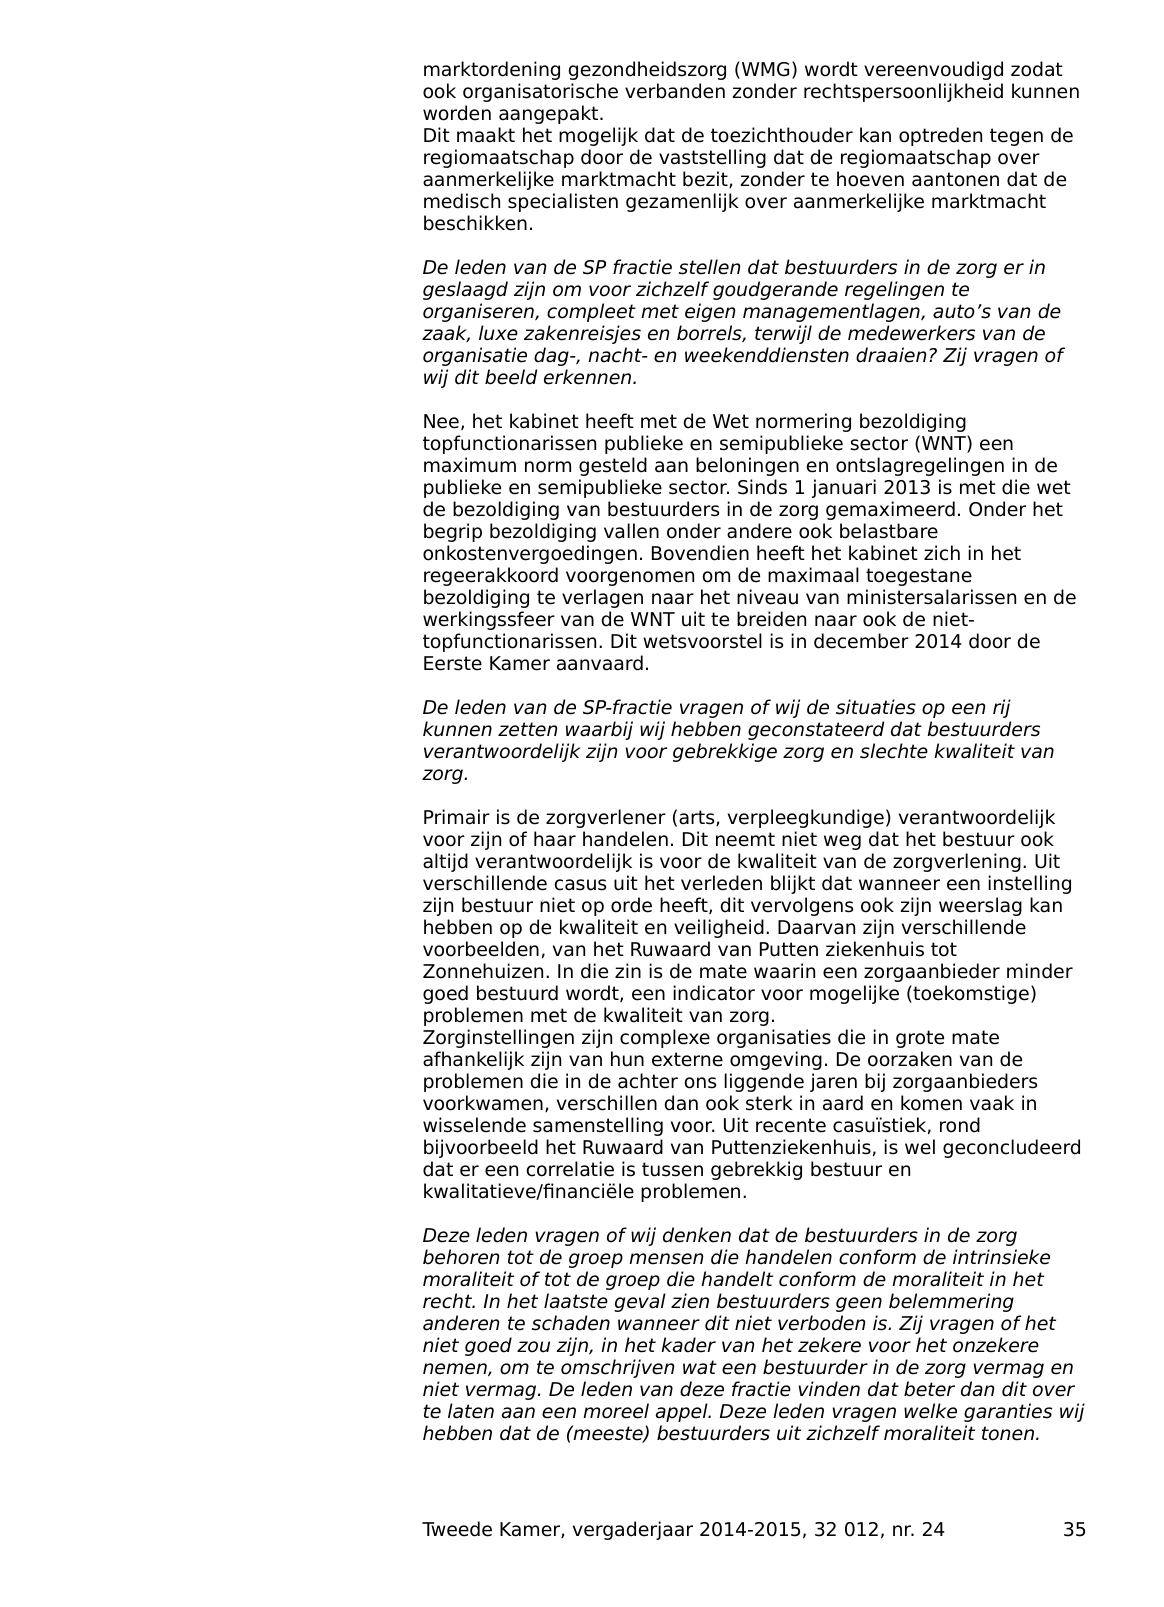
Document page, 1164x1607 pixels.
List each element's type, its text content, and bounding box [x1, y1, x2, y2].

text De leden van de SP-fractie vragen of wij de situaties op een rij kunnen zetten waarbij wij hebben geconstateerd dat bestuurders verantwoordelijk zijn voor gebrekkige zorg en slechte kwaliteit van zorg. [422, 697, 1087, 785]
text Primair is de zorgverlener (arts, verpleegkundige) verantwoordelijk voor zijn of haar handelen. Dit neemt niet weg dat het bestuur ook altijd verantwoordelijk is voor de kwaliteit van de zorgverlening. Uit verschillende casus uit het verleden blijkt dat wanneer een instelling zijn bestuur niet op orde heeft, dit vervolgens ook zijn weerslag kan hebben op de kwaliteit en veiligheid. Daarvan zijn verschillende voorbeelden, van het Ruwaard van Putten ziekenhuis tot Zonnehuizen. In die zin is de mate waarin een zorgaanbieder minder goed bestuurd wordt, een indicator voor mogelijke (toekomstige) problemen met de kwaliteit van zorg. [422, 807, 1087, 1027]
text De leden van de SP fractie stellen dat bestuurders in de zorg er in geslaagd zijn om voor zichzelf goudgerande regelingen te organiseren, compleet met eigen managementlagen, auto’s van de zaak, luxe zakenreisjes en borrels, terwijl de medewerkers van de organisatie dag-, nacht- en weekenddiensten draaien? Zij vragen of wij dit beeld erkennen. [422, 257, 1087, 389]
text marktordening gezondheidszorg (WMG) wordt vereenvoudigd zodat ook organisatorische verbanden zonder rechtspersoonlijkheid kunnen worden aangepakt. [422, 59, 1087, 125]
text Dit maakt het mogelijk dat de toezichthouder kan optreden tegen de regiomaatschap door de vaststelling dat de regiomaatschap over aanmerkelijke marktmacht bezit, zonder te hoeven aantonen dat de medisch specialisten gezamenlijk over aanmerkelijke marktmacht beschikken. [422, 125, 1087, 235]
text Deze leden vragen of wij denken dat de bestuurders in de zorg behoren tot de groep mensen die handelen conform de intrinsieke moraliteit of tot de groep die handelt conform de moraliteit in het recht. In het laatste geval zien bestuurders geen belemmering anderen te schaden wanneer dit niet verboden is. Zij vragen of het niet goed zou zijn, in het kader van het zekere voor het onzekere nemen, om te omschrijven wat een bestuurder in de zorg vermag en niet vermag. De leden van deze fractie vinden dat beter dan dit over te laten aan een moreel appel. Deze leden vragen welke garanties wij hebben dat de (meeste) bestuurders uit zichzelf moraliteit tonen. [422, 1225, 1087, 1445]
text Zorginstellingen zijn complexe organisaties die in grote mate afhankelijk zijn van hun externe omgeving. De oorzaken van de problemen die in de achter ons liggende jaren bij zorgaanbieders voorkwamen, verschillen dan ook sterk in aard en komen vaak in wisselende samenstelling voor. Uit recente casuïstiek, rond bijvoorbeeld het Ruwaard van Puttenziekenhuis, is wel geconcludeerd dat er een correlatie is tussen gebrekkig bestuur en kwalitatieve/financiële problemen. [422, 1027, 1087, 1203]
text Nee, het kabinet heeft met de Wet normering bezoldiging topfunctionarissen publieke en semipublieke sector (WNT) een maximum norm gesteld aan beloningen en ontslagregelingen in de publieke en semipublieke sector. Sinds 1 januari 2013 is met die wet de bezoldiging van bestuurders in de zorg gemaximeerd. Onder het begrip bezoldiging vallen onder andere ook belastbare onkostenvergoedingen. Bovendien heeft het kabinet zich in het regeerakkoord voorgenomen om de maximaal toegestane bezoldiging te verlagen naar het niveau van ministersalarissen en de werkingssfeer van de WNT uit te breiden naar ook de niet-topfunctionarissen. Dit wetsvoorstel is in december 2014 door de Eerste Kamer aanvaard. [422, 411, 1087, 675]
